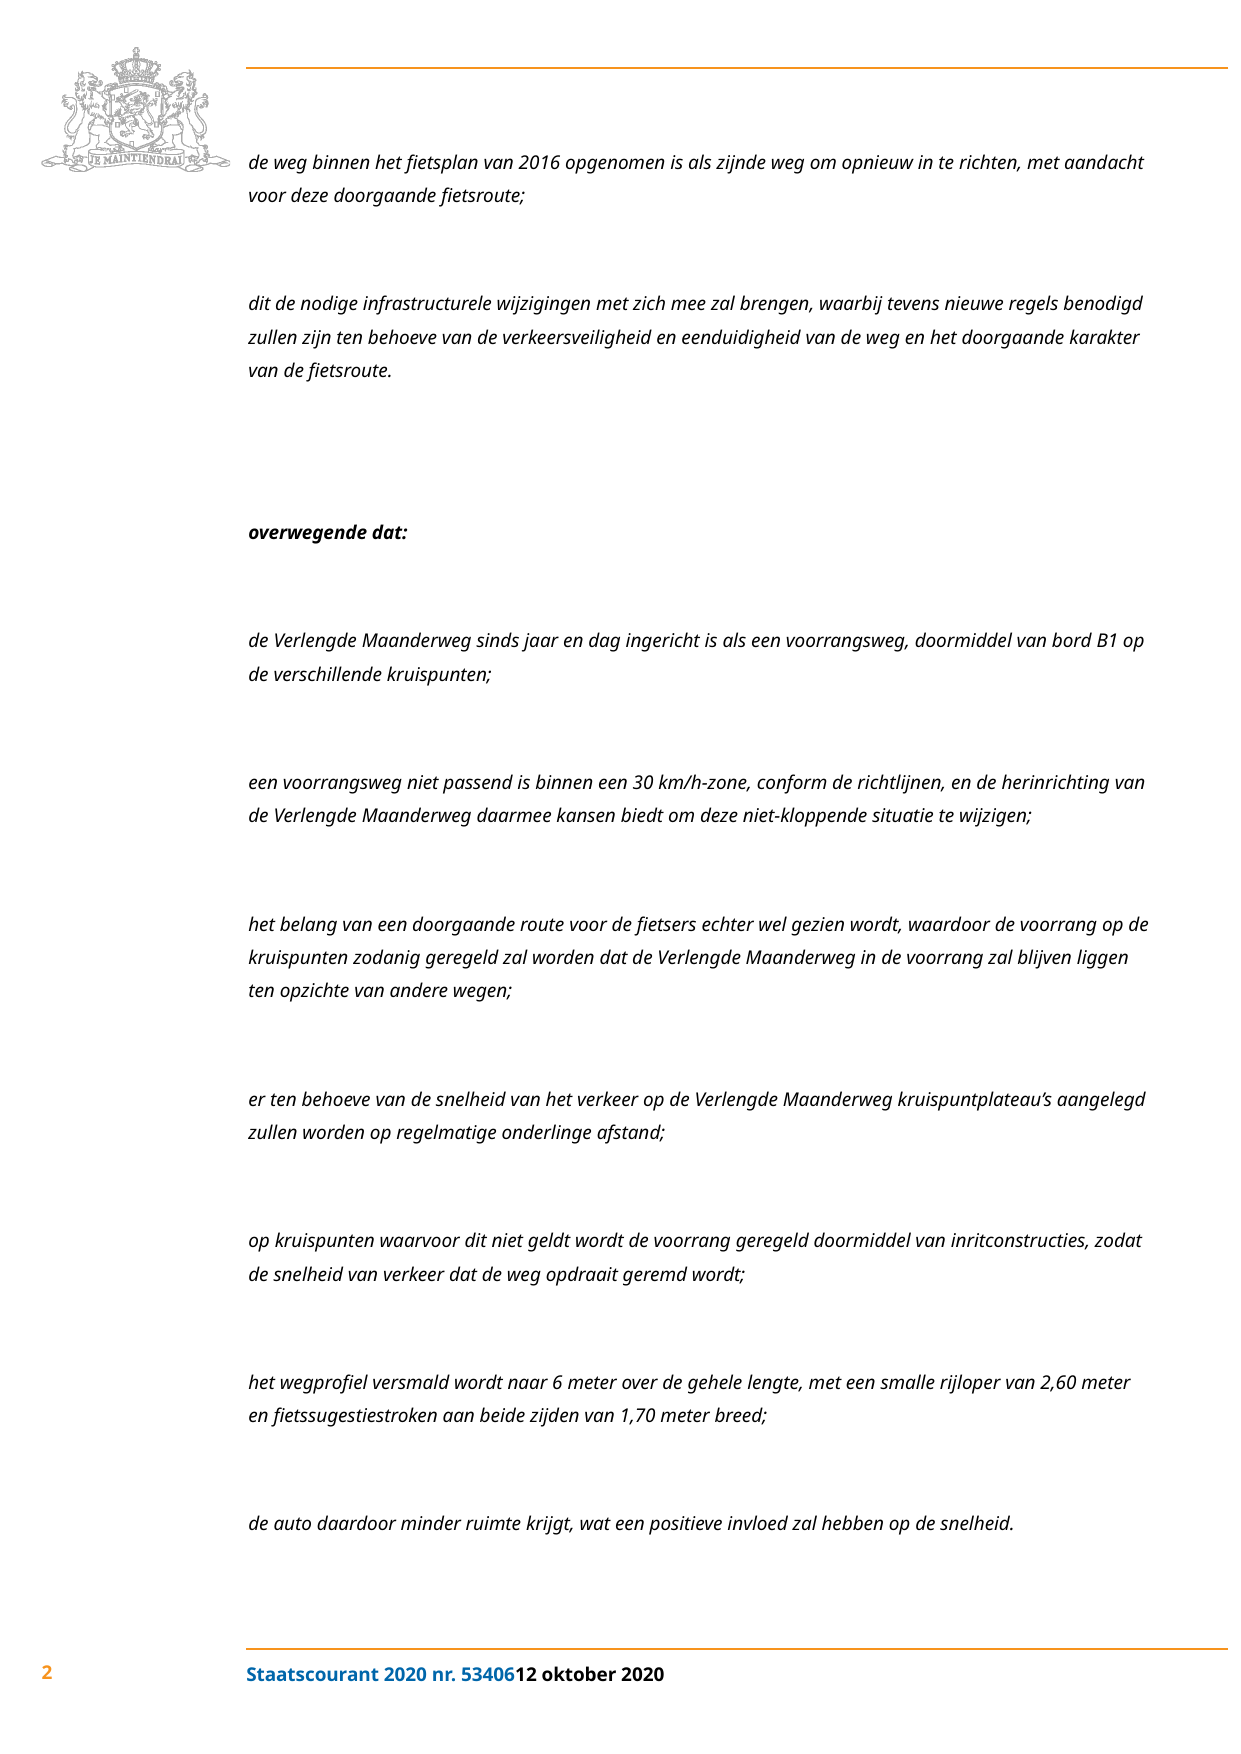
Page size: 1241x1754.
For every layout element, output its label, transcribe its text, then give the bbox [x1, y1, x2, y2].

text overwegende dat: [248, 519, 1152, 545]
text de auto daardoor minder ruimte krijgt, wat een positieve invloed zal hebben op de snelheid. [248, 1510, 1152, 1536]
text de weg binnen het fietsplan van 2016 opgenomen is als zijnde weg om opnieuw in te richten, met aandacht voor deze doorgaande fietsroute; [248, 149, 1152, 208]
text een voorrangsweg niet passend is binnen een 30 km/h-zone, conform de richtlijnen, en de herinrichting van de Verlengde Maanderweg daarmee kansen biedt om deze niet-kloppende situatie te wijzigen; [248, 769, 1152, 828]
text er ten behoeve van de snelheid van het verkeer op de Verlengde Maanderweg kruispuntplateau’s aangelegd zullen worden op regelmatige onderlinge afstand; [248, 1086, 1152, 1145]
text het wegprofiel versmald wordt naar 6 meter over de gehele lengte, met een smalle rijloper van 2,60 meter en fietssugestiestroken aan beide zijden van 1,70 meter breed; [248, 1369, 1152, 1428]
picture [41, 47, 231, 172]
text het belang van een doorgaande route voor de fietsers echter wel gezien wordt, waardoor de voorrang op de kruispunten zodanig geregeld zal worden dat de Verlengde Maanderweg in de voorrang zal blijven liggen ten opzichte van andere wegen; [248, 911, 1152, 1003]
text op kruispunten waarvoor dit niet geldt wordt de voorrang geregeld doormiddel van inritconstructies, zodat de snelheid van verkeer dat de weg opdraait geremd wordt; [248, 1227, 1152, 1286]
text de Verlengde Maanderweg sinds jaar en dag ingericht is als een voorrangsweg, doormiddel van bord B1 op de verschillende kruispunten; [248, 628, 1152, 687]
text dit de nodige infrastructurele wijzigingen met zich mee zal brengen, waarbij tevens nieuwe regels benodigd zullen zijn ten behoeve van de verkeersveiligheid en eenduidigheid van de weg en het doorgaande karakter van de fietsroute. [248, 290, 1152, 383]
